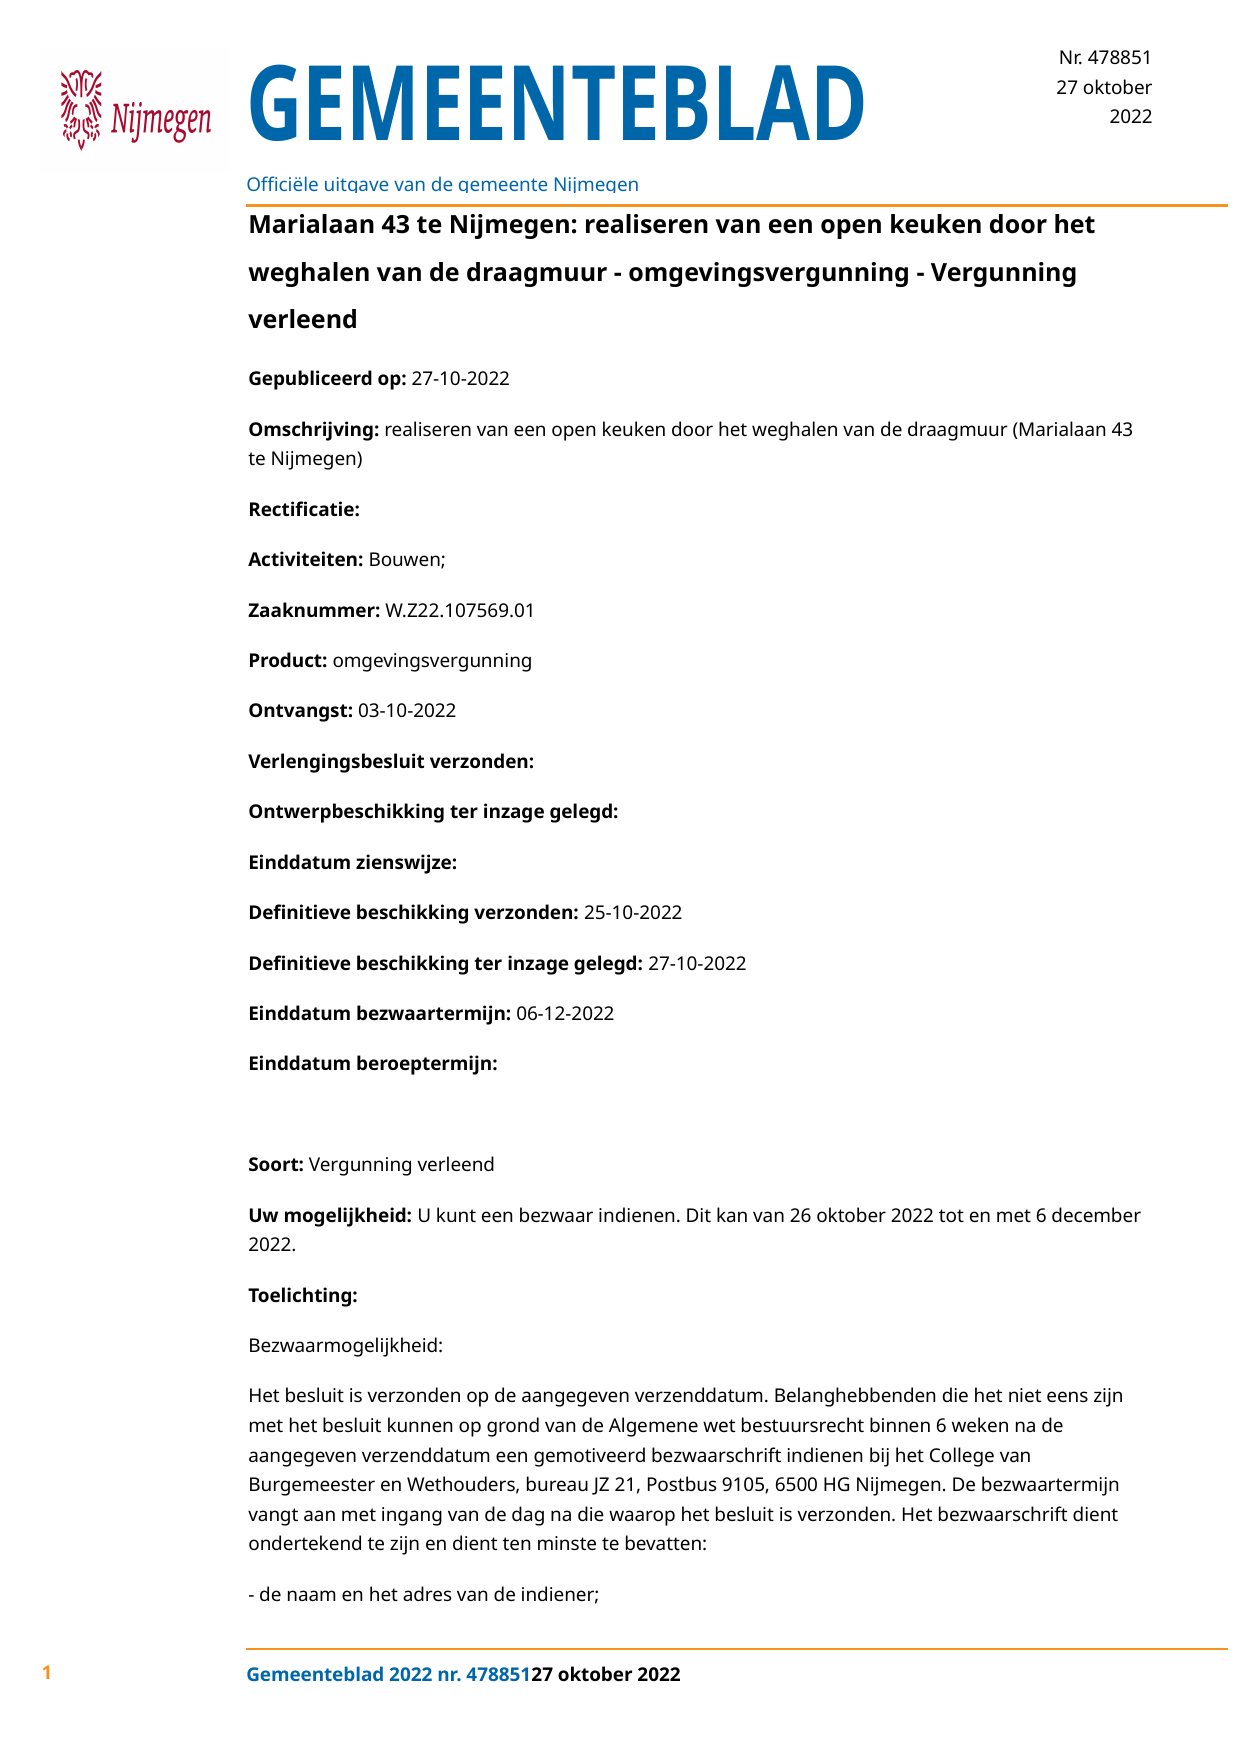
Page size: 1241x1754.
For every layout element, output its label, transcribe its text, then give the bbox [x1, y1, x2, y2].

text Verlengingsbesluit verzonden: [248, 748, 1152, 774]
text Definitieve beschikking ter inzage gelegd: 27-10-2022 [248, 950, 1152, 975]
text Uw mogelijkheid: U kunt een bezwaar indienen. Dit kan van 26 oktober 2022 tot en met 6 december 2022. [248, 1202, 1152, 1257]
text Zaaknummer: W.Z22.107569.01 [248, 597, 1152, 622]
text Ontvangst: 03-10-2022 [248, 698, 1152, 723]
text Ontwerpbeschikking ter inzage gelegd: [248, 798, 1152, 824]
text Einddatum beroeptermijn: [248, 1051, 1152, 1076]
text Het besluit is verzonden op de aangegeven verzenddatum. Belanghebbenden die het niet eens zijn met het besluit kunnen op grond van de Algemene wet bestuursrecht binnen 6 weken na de aangegeven verzenddatum een gemotiveerd bezwaarschrift indienen bij het College van Burgemeester en Wethouders, bureau JZ 21, Postbus 9105, 6500 HG Nijmegen. De bezwaartermijn vangt aan met ingang van de dag na die waarop het besluit is verzonden. Het bezwaarschrift dient ondertekend te zijn en dient ten minste te bevatten: [248, 1383, 1152, 1556]
text Einddatum zienswijze: [248, 849, 1152, 874]
text Einddatum bezwaartermijn: 06-12-2022 [248, 1000, 1152, 1026]
text Activiteiten: Bouwen; [248, 546, 1152, 572]
text Gepubliceerd op: 27-10-2022 [248, 366, 1152, 391]
text Toelichting: [248, 1282, 1152, 1307]
text Bezwaarmogelijkheid: [248, 1332, 1152, 1358]
text Rectificatie: [248, 496, 1152, 522]
text Soort: Vergunning verleend [248, 1151, 1152, 1177]
text Marialaan 43 te Nijmegen: realiseren van een open keuken door het weghalen van de draagmuur - omgevingsvergunning - Vergunning verleend [248, 207, 1152, 336]
text Product: omgevingsvergunning [248, 647, 1152, 673]
picture [41, 47, 231, 172]
text Definitieve beschikking verzonden: 25-10-2022 [248, 899, 1152, 925]
text Omschrijving: realiseren van een open keuken door het weghalen van de draagmuur (Marialaan 43 te Nijmegen) [248, 416, 1152, 471]
text - de naam en het adres van de indiener; [248, 1581, 1152, 1607]
